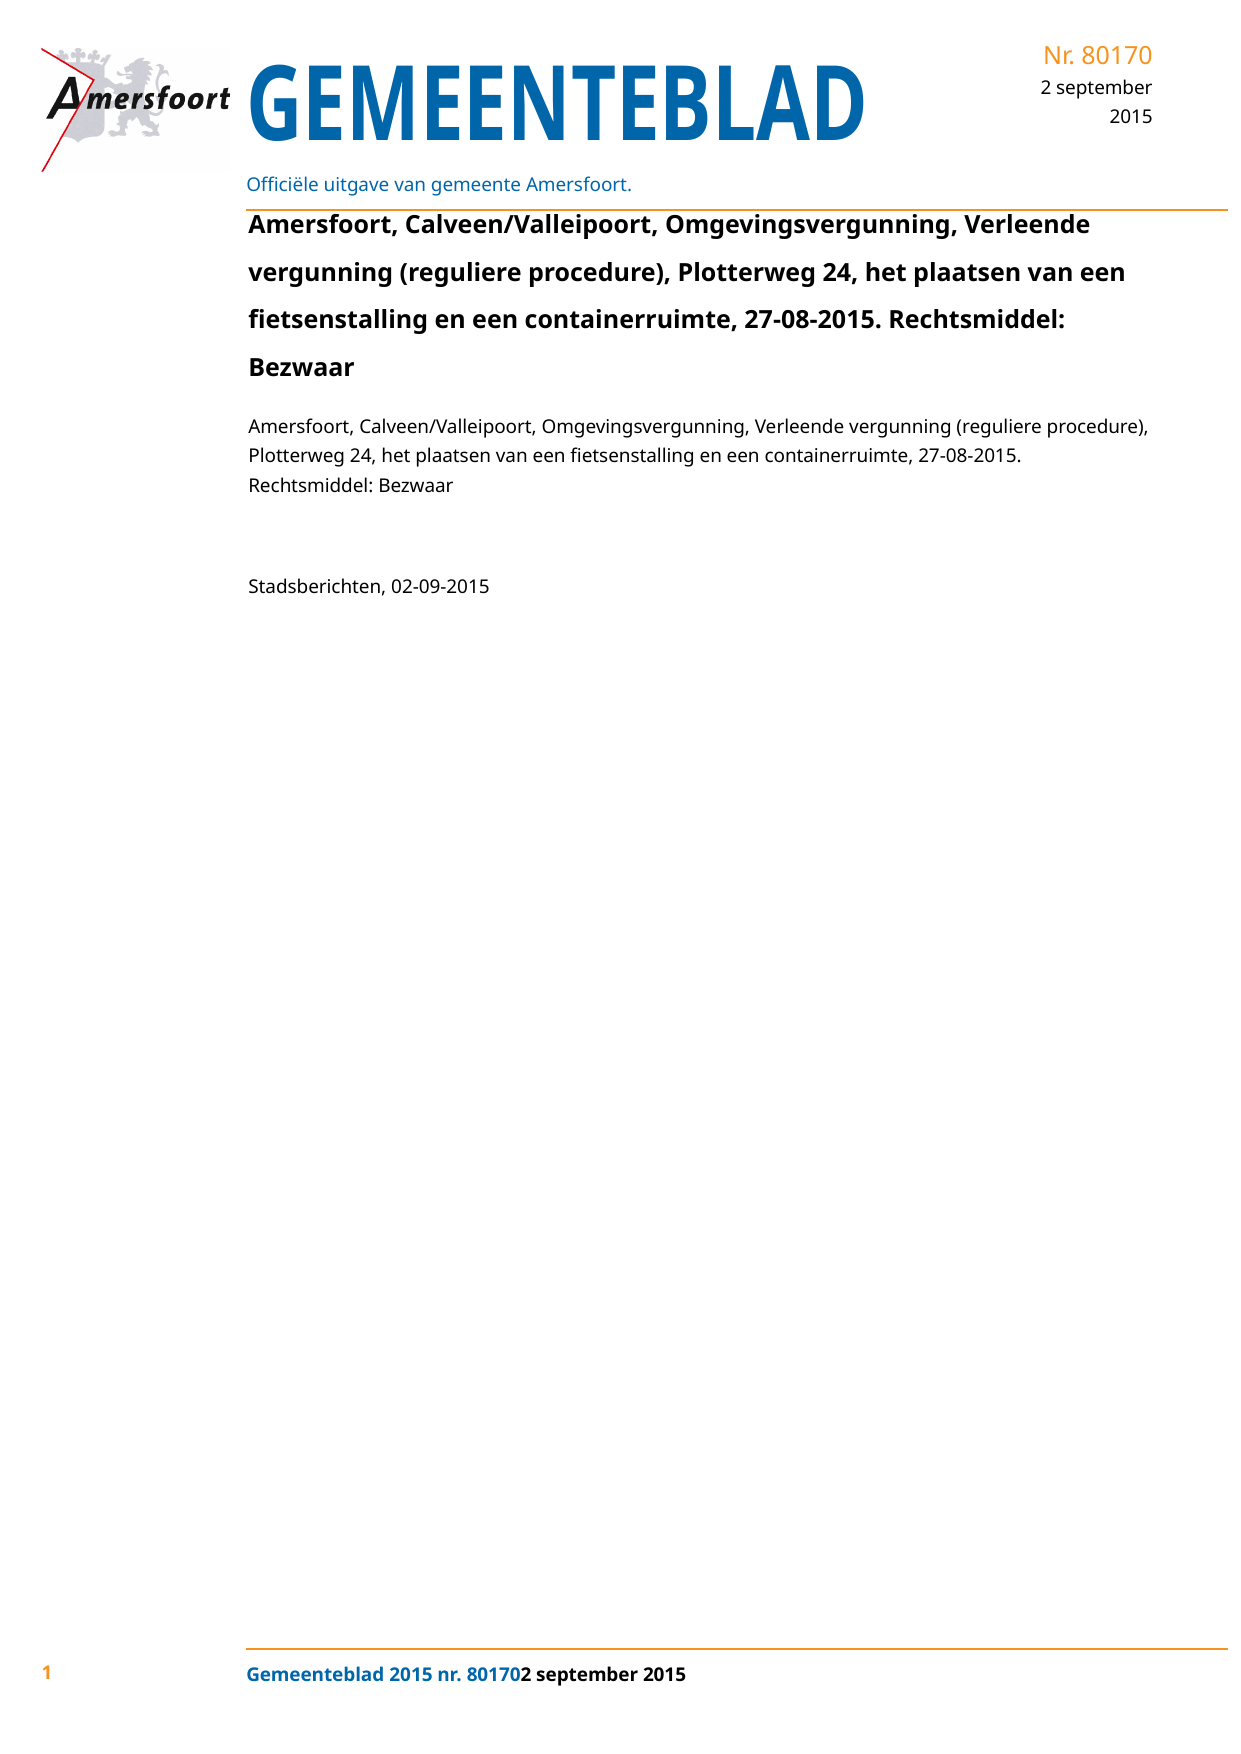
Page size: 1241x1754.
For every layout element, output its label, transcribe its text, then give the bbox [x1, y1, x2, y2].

text Stadsberichten, 02-09-2015 [248, 573, 1152, 599]
picture [41, 47, 231, 172]
text Amersfoort, Calveen/Valleipoort, Omgevingsvergunning, Verleende vergunning (reguliere procedure), Plotterweg 24, het plaatsen van een fietsenstalling en een containerruimte, 27-08-2015. Rechtsmiddel: Bezwaar [248, 413, 1152, 498]
text Amersfoort, Calveen/Valleipoort, Omgevingsvergunning, Verleende vergunning (reguliere procedure), Plotterweg 24, het plaatsen van een fietsenstalling en een containerruimte, 27-08-2015. Rechtsmiddel: Bezwaar [248, 211, 1152, 384]
